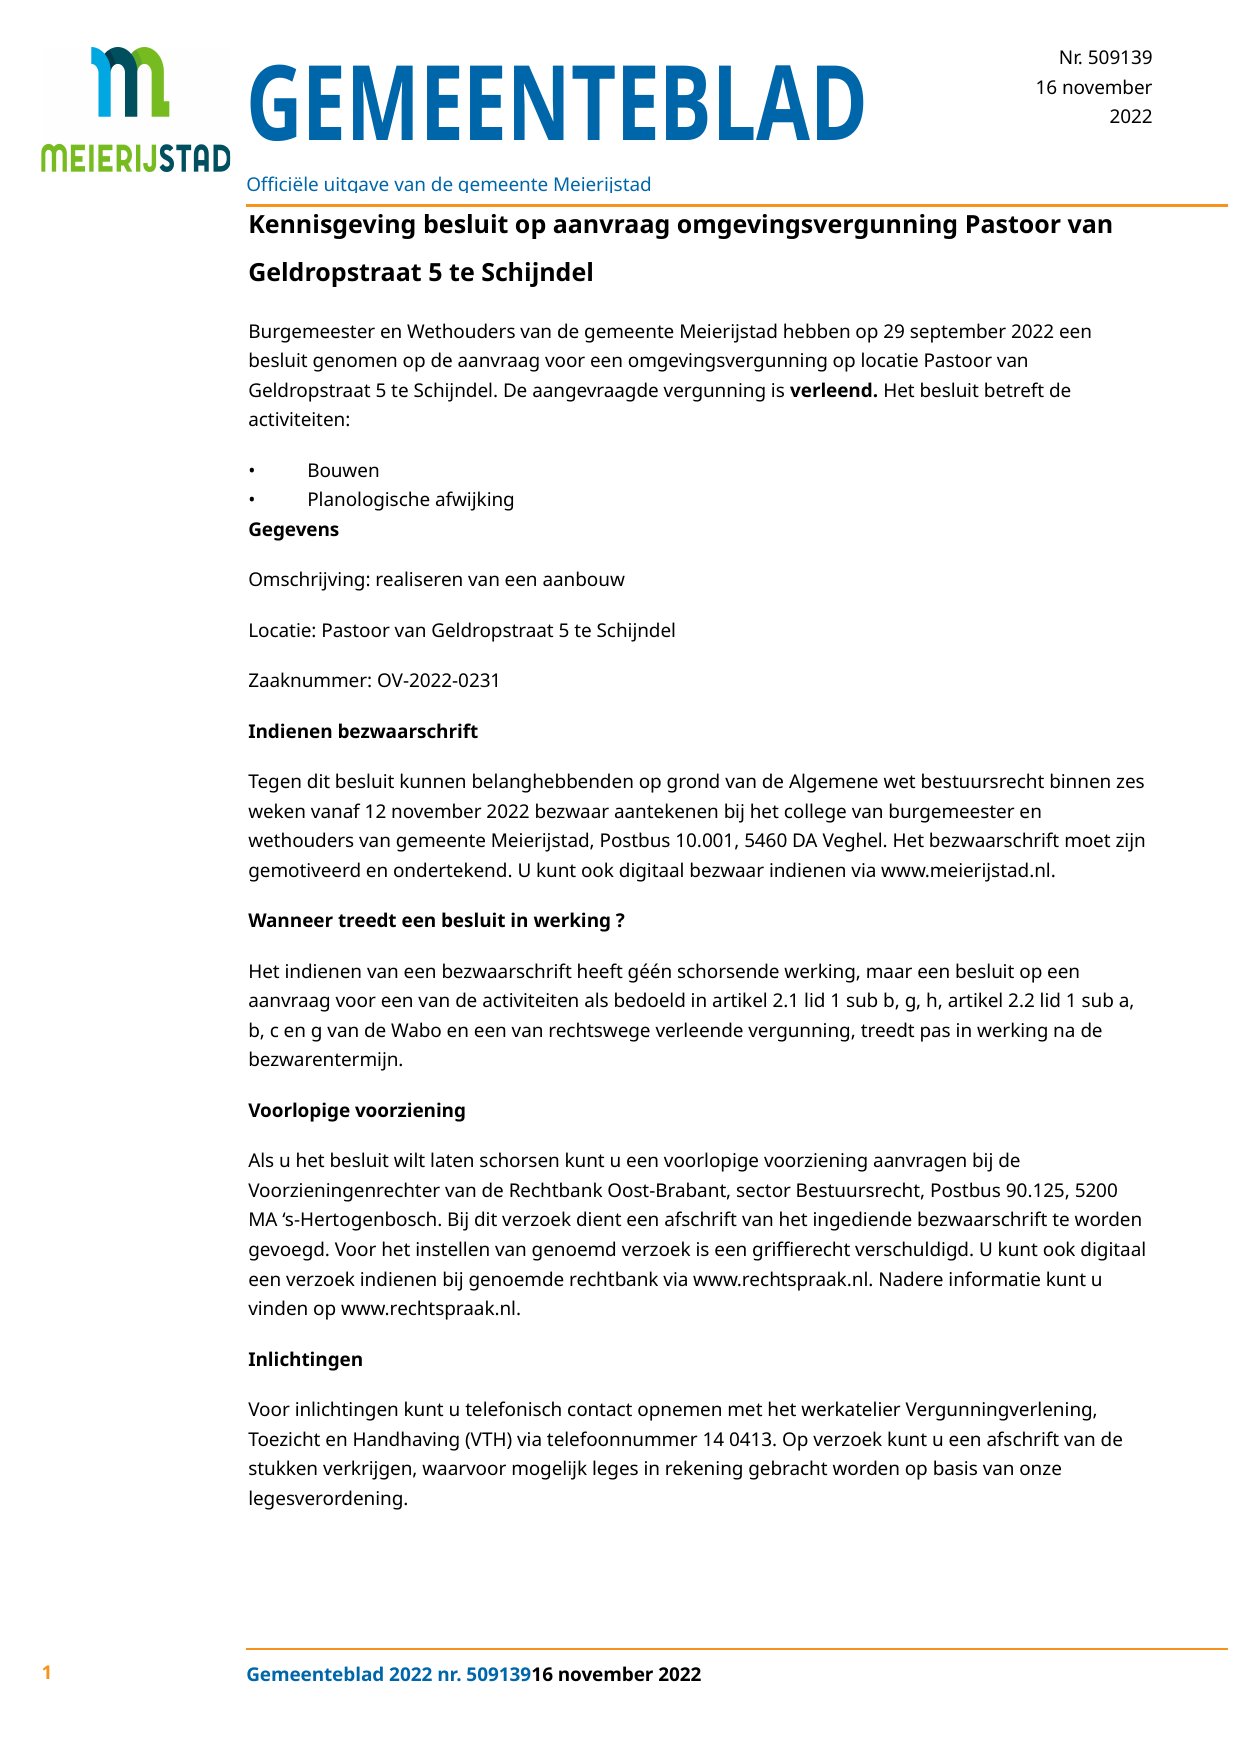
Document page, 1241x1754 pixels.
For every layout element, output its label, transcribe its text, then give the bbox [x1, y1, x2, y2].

text Voorlopige voorziening [248, 1097, 1152, 1123]
text Kennisgeving besluit op aanvraag omgevingsvergunning Pastoor van Geldropstraat 5 te Schijndel [248, 207, 1152, 288]
text Het indienen van een bezwaarschrift heeft géén schorsende werking, maar een besluit op een aanvraag voor een van de activiteiten als bedoeld in artikel 2.1 lid 1 sub b, g, h, artikel 2.2 lid 1 sub a, b, c en g van de Wabo en een van rechtswege verleende vergunning, treedt pas in werking na de bezwarentermijn. [248, 958, 1152, 1072]
text Zaaknummer: OV-2022-0231 [248, 667, 1152, 693]
list Bouwen [248, 457, 1152, 483]
list Planologische afwijking [248, 487, 1152, 512]
text Omschrijving: realiseren van een aanbouw [248, 567, 1152, 592]
text Indienen bezwaarschrift [248, 718, 1152, 744]
text Inlichtingen [248, 1346, 1152, 1372]
text Locatie: Pastoor van Geldropstraat 5 te Schijndel [248, 617, 1152, 643]
text Burgemeester en Wethouders van de gemeente Meierijstad hebben op 29 september 2022 een besluit genomen op de aanvraag voor een omgevingsvergunning op locatie Pastoor van Geldropstraat 5 te Schijndel. De aangevraagde vergunning is verleend. Het besluit betreft de activiteiten: [248, 318, 1152, 432]
text Als u het besluit wilt laten schorsen kunt u een voorlopige voorziening aanvragen bij de Voorzieningenrechter van de Rechtbank Oost-Brabant, sector Bestuursrecht, Postbus 90.125, 5200 MA ‘s-Hertogenbosch. Bij dit verzoek dient een afschrift van het ingediende bezwaarschrift te worden gevoegd. Voor het instellen van genoemd verzoek is een griffierecht verschuldigd. U kunt ook digitaal een verzoek indienen bij genoemde rechtbank via www.rechtspraak.nl. Nadere informatie kunt u vinden op www.rechtspraak.nl. [248, 1147, 1152, 1321]
text Voor inlichtingen kunt u telefonisch contact opnemen met het werkatelier Vergunningverlening, Toezicht en Handhaving (VTH) via telefoonnummer 14 0413. Op verzoek kunt u een afschrift van de stukken verkrijgen, waarvoor mogelijk leges in rekening gebracht worden op basis van onze legesverordening. [248, 1396, 1152, 1511]
text Wanneer treedt een besluit in werking ? [248, 907, 1152, 933]
text Gegevens [248, 516, 1152, 542]
picture [41, 47, 231, 172]
text Tegen dit besluit kunnen belanghebbenden op grond van de Algemene wet bestuursrecht binnen zes weken vanaf 12 november 2022 bezwaar aantekenen bij het college van burgemeester en wethouders van gemeente Meierijstad, Postbus 10.001, 5460 DA Veghel. Het bezwaarschrift moet zijn gemotiveerd en ondertekend. U kunt ook digitaal bezwaar indienen via www.meierijstad.nl. [248, 768, 1152, 883]
